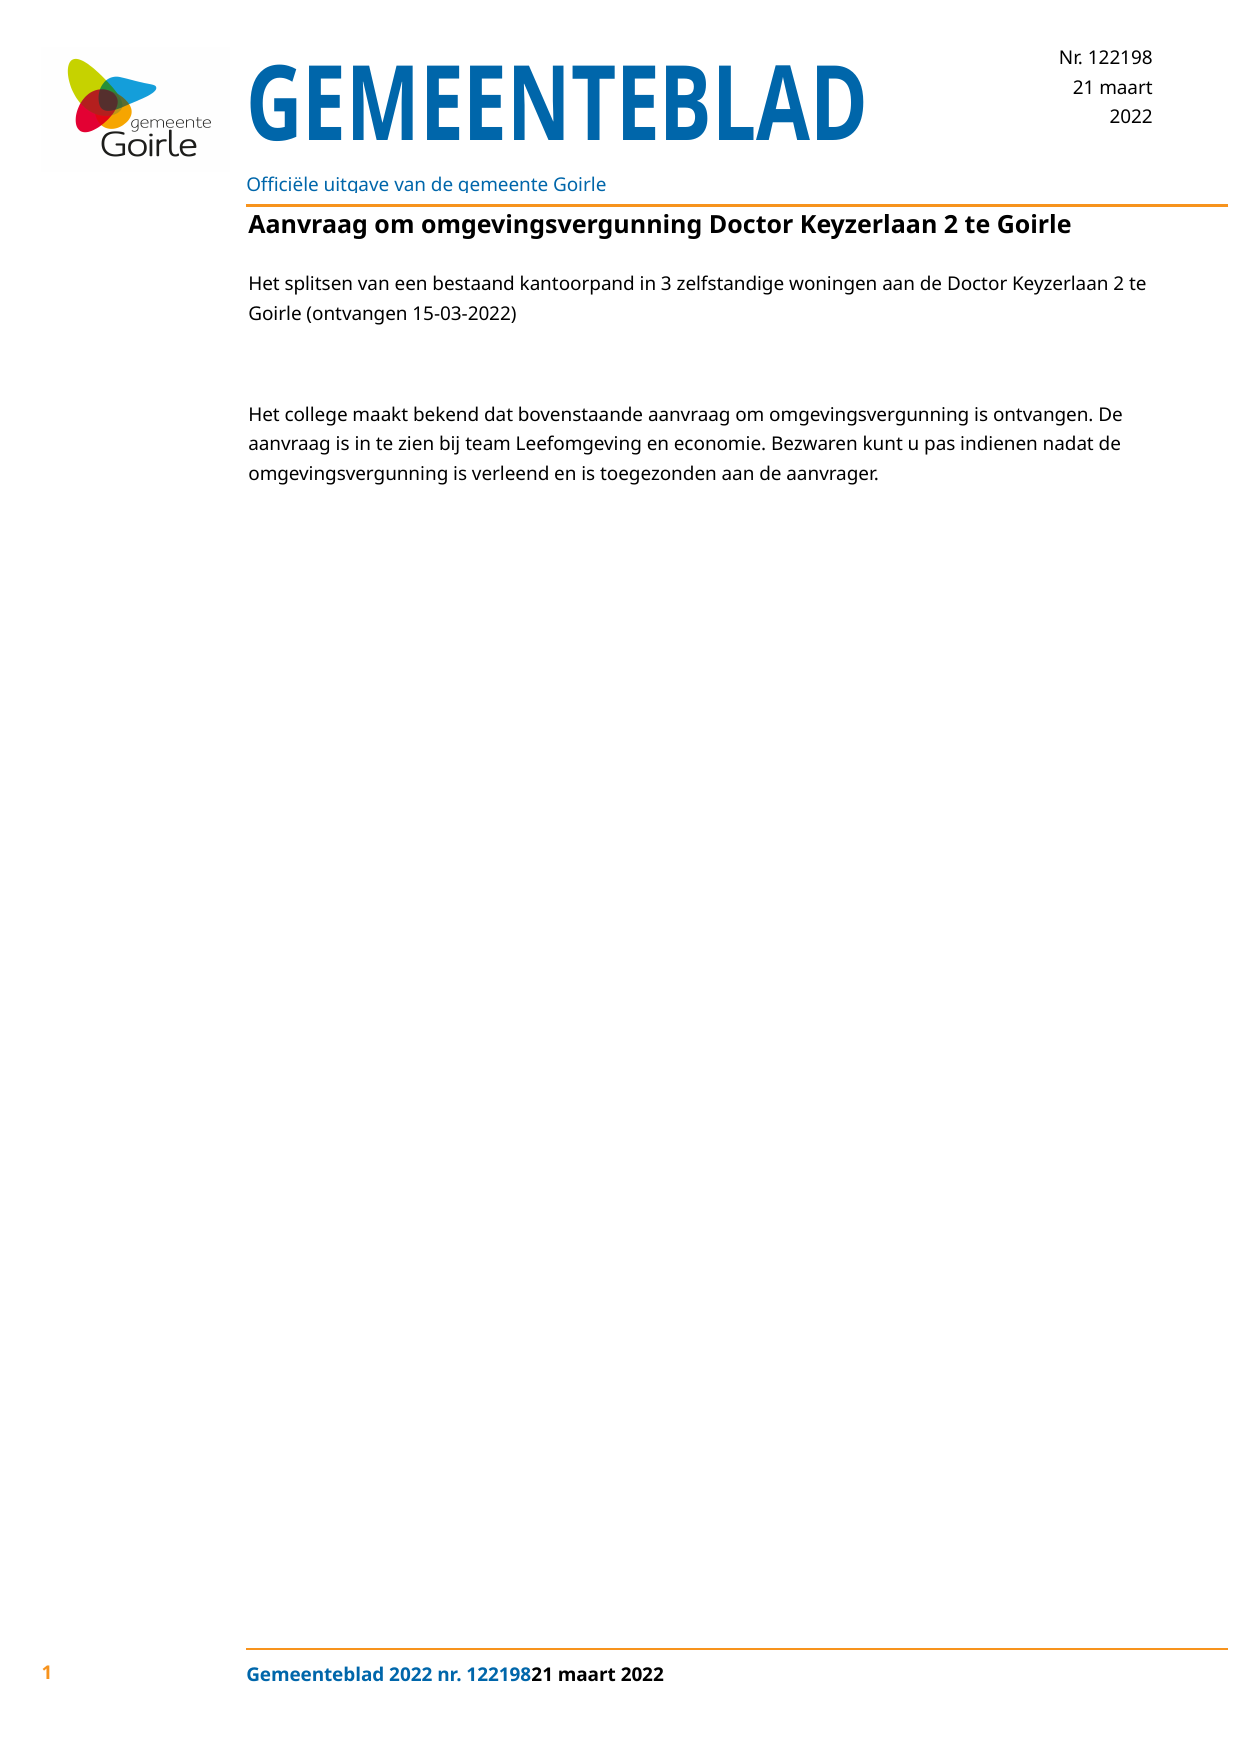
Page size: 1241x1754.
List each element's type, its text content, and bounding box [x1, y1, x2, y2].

text Het splitsen van een bestaand kantoorpand in 3 zelfstandige woningen aan de Doctor Keyzerlaan 2 te Goirle (ontvangen 15-03-2022) [248, 270, 1152, 326]
text Het college maakt bekend dat bovenstaande aanvraag om omgevingsvergunning is ontvangen. De aanvraag is in te zien bij team Leefomgeving en economie. Bezwaren kunt u pas indienen nadat de omgevingsvergunning is verleend en is toegezonden aan de aanvrager. [248, 401, 1152, 486]
text Aanvraag om omgevingsvergunning Doctor Keyzerlaan 2 te Goirle [248, 207, 1152, 241]
picture [41, 47, 231, 172]
